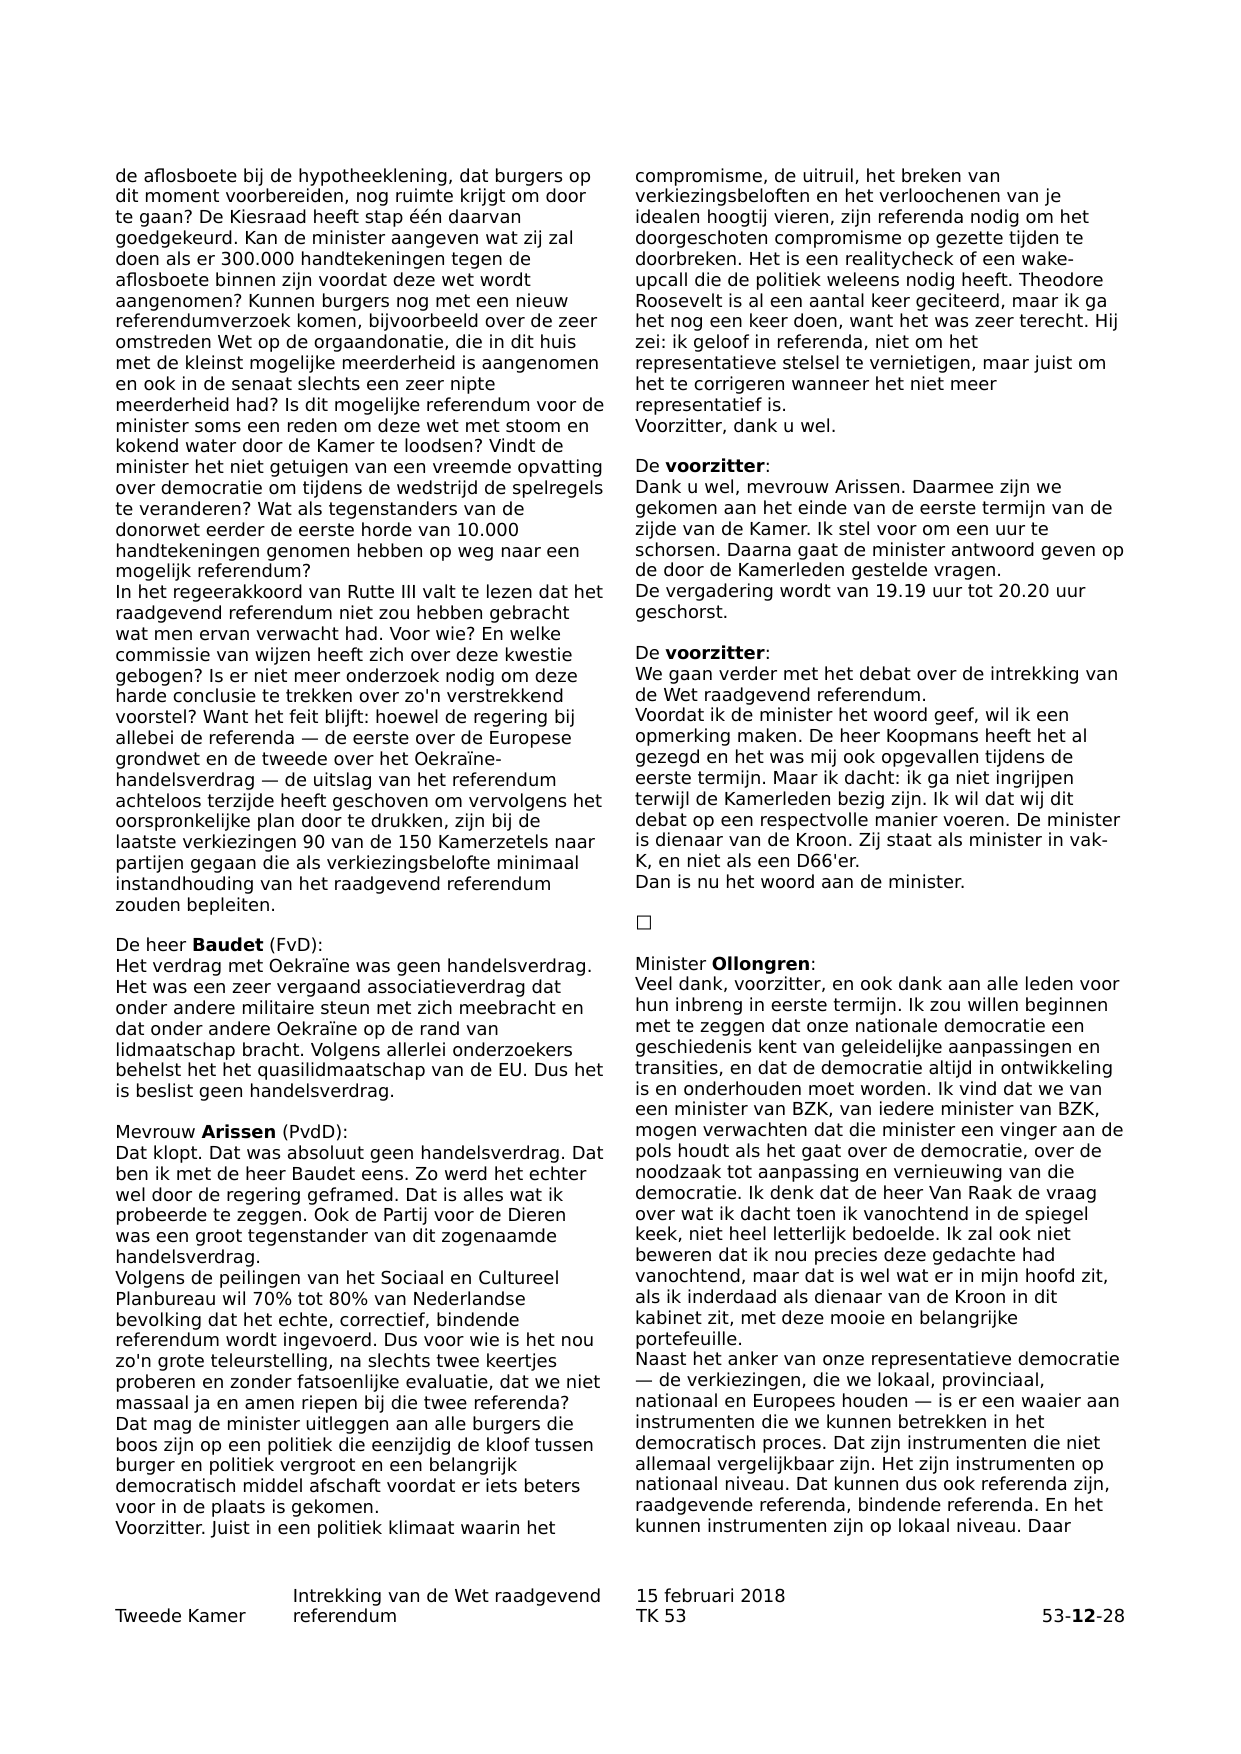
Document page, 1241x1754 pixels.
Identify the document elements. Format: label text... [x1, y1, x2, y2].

text Voordat ik de minister het woord geef, wil ik een opmerking maken. De heer Koopmans heeft het al gezegd en het was mij ook opgevallen tijdens de eerste termijn. Maar ik dacht: ik ga niet ingrijpen terwijl de Kamerleden bezig zijn. Ik wil dat wij dit debat op een respectvolle manier voeren. De minister is dienaar van de Kroon. Zij staat als minister in vak-K, en niet als een D66'er. [635, 705, 1125, 872]
text De voorzitter: [635, 456, 1125, 477]
text Voorzitter, dank u wel. [635, 415, 1125, 436]
text compromisme, de uitruil, het breken van verkiezingsbeloften en het verloochenen van je idealen hoogtij vieren, zijn referenda nodig om het doorgeschoten compromisme op gezette tijden te doorbreken. Het is een realitycheck of een wake-upcall die de politiek weleens nodig heeft. Theodore Roosevelt is al een aantal keer geciteerd, maar ik ga het nog een keer doen, want het was zeer terecht. Hij zei: ik geloof in referenda, niet om het representatieve stelsel te vernietigen, maar juist om het te corrigeren wanneer het niet meer representatief is. [635, 165, 1125, 415]
text De voorzitter: [635, 643, 1125, 663]
text Het verdrag met Oekraïne was geen handelsverdrag. Het was een zeer vergaand associatieverdrag dat onder andere militaire steun met zich meebracht en dat onder andere Oekraïne op de rand van lidmaatschap bracht. Volgens allerlei onderzoekers behelst het het quasilidmaatschap van de EU. Dus het is beslist geen handelsverdrag. [115, 956, 605, 1102]
text ⬜ [635, 913, 1125, 933]
text Veel dank, voorzitter, en ook dank aan alle leden voor hun inbreng in eerste termijn. Ik zou willen beginnen met te zeggen dat onze nationale democratie een geschiedenis kent van geleidelijke aanpassingen en transities, en dat de democratie altijd in ontwikkeling is en onderhouden moet worden. Ik vind dat we van een minister van BZK, van iedere minister van BZK, mogen verwachten dat die minister een vinger aan de pols houdt als het gaat over de democratie, over de noodzaak tot aanpassing en vernieuwing van die democratie. Ik denk dat de heer Van Raak de vraag over wat ik dacht toen ik vanochtend in de spiegel keek, niet heel letterlijk bedoelde. Ik zal ook niet beweren dat ik nou precies deze gedachte had vanochtend, maar dat is wel wat er in mijn hoofd zit, als ik inderdaad als dienaar van de Kroon in dit kabinet zit, met deze mooie en belangrijke portefeuille. [635, 974, 1125, 1349]
text Dat klopt. Dat was absoluut geen handelsverdrag. Dat ben ik met de heer Baudet eens. Zo werd het echter wel door de regering geframed. Dat is alles wat ik probeerde te zeggen. Ook de Partij voor de Dieren was een groot tegenstander van dit zogenaamde handelsverdrag. [115, 1143, 605, 1268]
text We gaan verder met het debat over de intrekking van de Wet raadgevend referendum. [635, 663, 1125, 705]
text Naast het anker van onze representatieve democratie — de verkiezingen, die we lokaal, provinciaal, nationaal en Europees houden — is er een waaier aan instrumenten die we kunnen betrekken in het democratisch proces. Dat zijn instrumenten die niet allemaal vergelijkbaar zijn. Het zijn instrumenten op nationaal niveau. Dat kunnen dus ook referenda zijn, raadgevende referenda, bindende referenda. En het kunnen instrumenten zijn op lokaal niveau. Daar [635, 1349, 1125, 1537]
text De heer Baudet (FvD): [115, 935, 605, 956]
text Minister Ollongren: [635, 953, 1125, 974]
text Dank u wel, mevrouw Arissen. Daarmee zijn we gekomen aan het einde van de eerste termijn van de zijde van de Kamer. Ik stel voor om een uur te schorsen. Daarna gaat de minister antwoord geven op de door de Kamerleden gestelde vragen. [635, 477, 1125, 581]
text Mevrouw Arissen (PvdD): [115, 1122, 605, 1143]
text Volgens de peilingen van het Sociaal en Cultureel Planbureau wil 70% tot 80% van Nederlandse bevolking dat het echte, correctief, bindende referendum wordt ingevoerd. Dus voor wie is het nou zo'n grote teleurstelling, na slechts twee keertjes proberen en zonder fatsoenlijke evaluatie, dat we niet massaal ja en amen riepen bij die twee referenda? Dat mag de minister uitleggen aan alle burgers die boos zijn op een politiek die eenzijdig de kloof tussen burger en politiek vergroot en een belangrijk democratisch middel afschaft voordat er iets beters voor in de plaats is gekomen. [115, 1268, 605, 1518]
text Voorzitter. Juist in een politiek klimaat waarin het [115, 1518, 605, 1538]
text In het regeerakkoord van Rutte III valt te lezen dat het raadgevend referendum niet zou hebben gebracht wat men ervan verwacht had. Voor wie? En welke commissie van wijzen heeft zich over deze kwestie gebogen? Is er niet meer onderzoek nodig om deze harde conclusie te trekken over zo'n verstrekkend voorstel? Want het feit blijft: hoewel de regering bij allebei de referenda — de eerste over de Europese grondwet en de tweede over het Oekraïne-handelsverdrag — de uitslag van het referendum achteloos terzijde heeft geschoven om vervolgens het oorspronkelijke plan door te drukken, zijn bij de laatste verkiezingen 90 van de 150 Kamerzetels naar partijen gegaan die als verkiezingsbelofte minimaal instandhouding van het raadgevend referendum zouden bepleiten. [115, 582, 605, 915]
text De vergadering wordt van 19.19 uur tot 20.20 uur geschorst. [635, 581, 1125, 623]
text Dan is nu het woord aan de minister. [635, 872, 1125, 893]
text de aflosboete bij de hypotheeklening, dat burgers op dit moment voorbereiden, nog ruimte krijgt om door te gaan? De Kiesraad heeft stap één daarvan goedgekeurd. Kan de minister aangeven wat zij zal doen als er 300.000 handtekeningen tegen de aflosboete binnen zijn voordat deze wet wordt aangenomen? Kunnen burgers nog met een nieuw referendumverzoek komen, bijvoorbeeld over de zeer omstreden Wet op de orgaandonatie, die in dit huis met de kleinst mogelijke meerderheid is aangenomen en ook in de senaat slechts een zeer nipte meerderheid had? Is dit mogelijke referendum voor de minister soms een reden om deze wet met stoom en kokend water door de Kamer te loodsen? Vindt de minister het niet getuigen van een vreemde opvatting over democratie om tijdens de wedstrijd de spelregels te veranderen? Wat als tegenstanders van de donorwet eerder de eerste horde van 10.000 handtekeningen genomen hebben op weg naar een mogelijk referendum? [115, 165, 605, 582]
